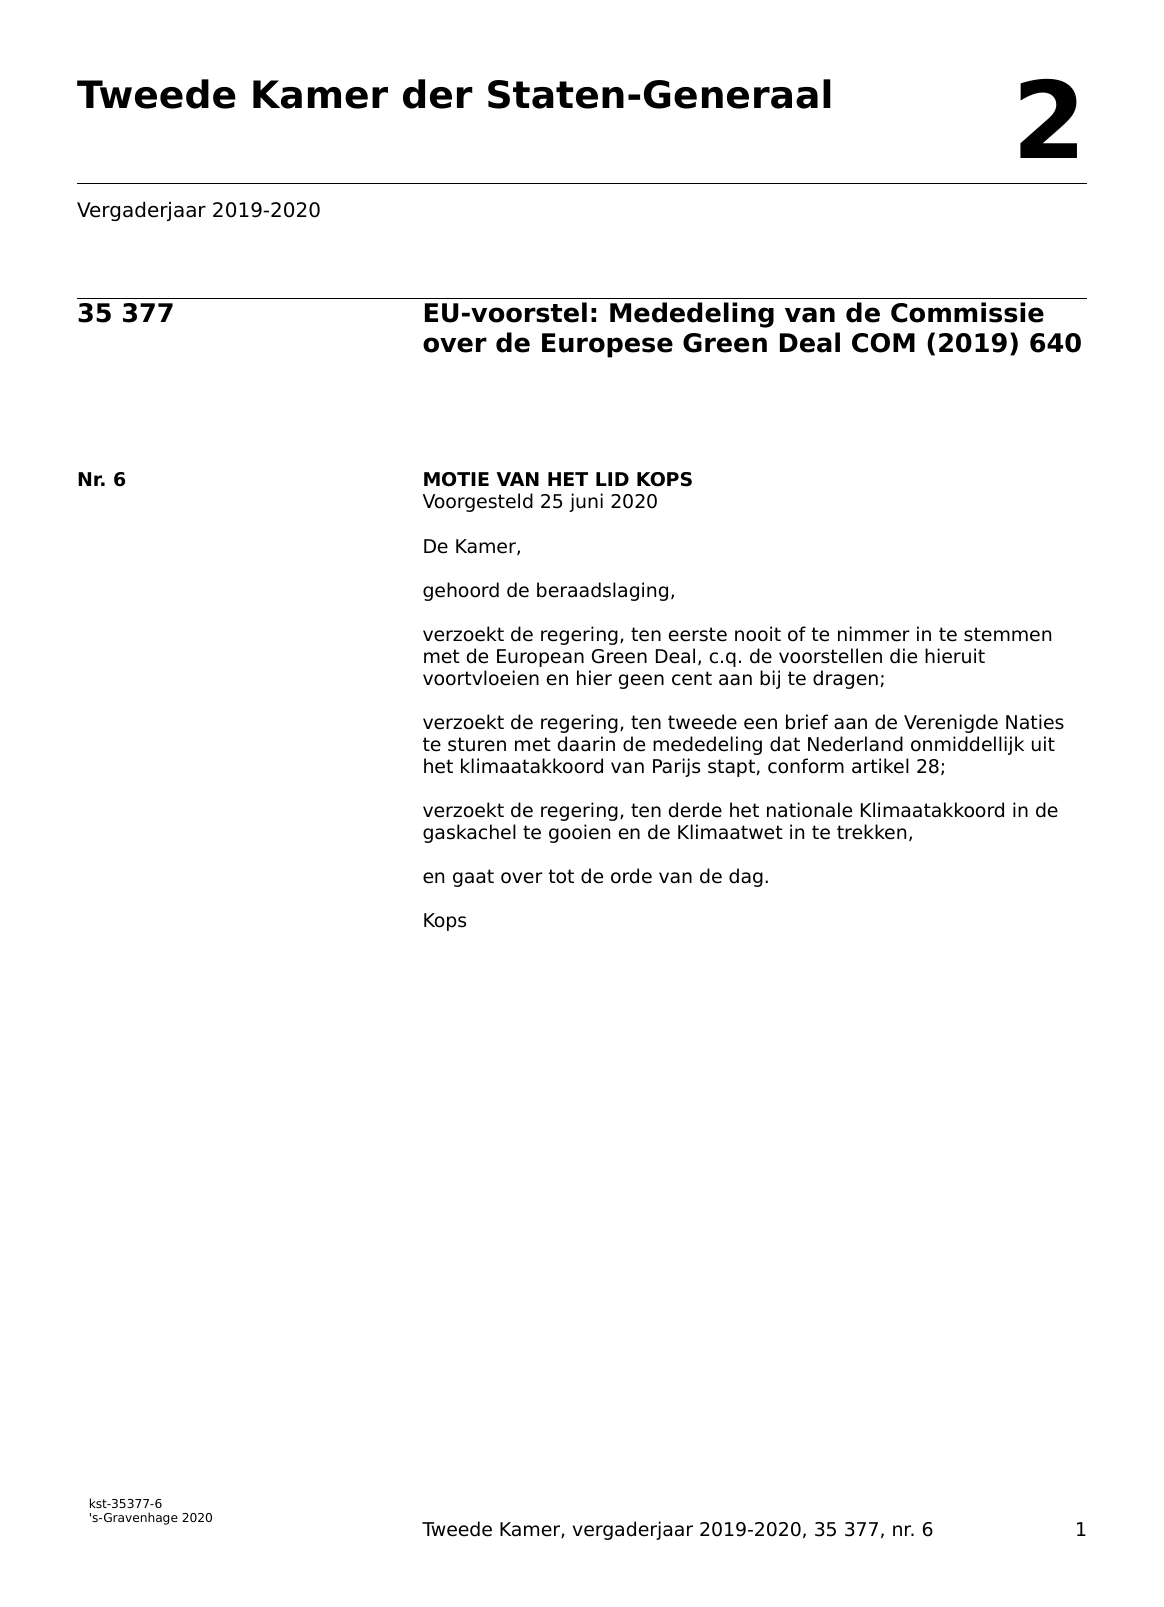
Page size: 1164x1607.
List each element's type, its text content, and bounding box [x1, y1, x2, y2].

table_cell Vergaderjaar 2019-2020 [77, 184, 1087, 298]
text Voorgesteld 25 juni 2020 [422, 491, 1087, 513]
text verzoekt de regering, ten eerste nooit of te nimmer in te stemmen met de European Green Deal, c.q. de voorstellen die hieruit voortvloeien en hier geen cent aan bij te dragen; [422, 624, 1087, 690]
text verzoekt de regering, ten derde het nationale Klimaatakkoord in de gaskachel te gooien en de Klimaatwet in te trekken, [422, 800, 1087, 844]
text kst-35377-6 [88, 1497, 323, 1511]
text en gaat over tot de orde van de dag. [422, 866, 1087, 888]
table_header Tweede Kamer der Staten-Generaal [77, 59, 886, 183]
table_header 2 [886, 59, 1087, 183]
subtitle 35 377 EU-voorstel: Mededeling van de Commissie over de Europese Green Deal COM (2019) 640 [77, 299, 1087, 358]
text gehoord de beraadslaging, [422, 580, 1087, 602]
text De Kamer, [422, 536, 1087, 557]
text verzoekt de regering, ten tweede een brief aan de Verenigde Naties te sturen met daarin de mededeling dat Nederland onmiddellijk uit het klimaatakkoord van Parijs stapt, conform artikel 28; [422, 712, 1087, 778]
text 's-Gravenhage 2020 [88, 1511, 323, 1525]
text Kops [422, 910, 1087, 932]
subtitle Nr. 6 MOTIE VAN HET LID KOPS [77, 469, 1087, 491]
